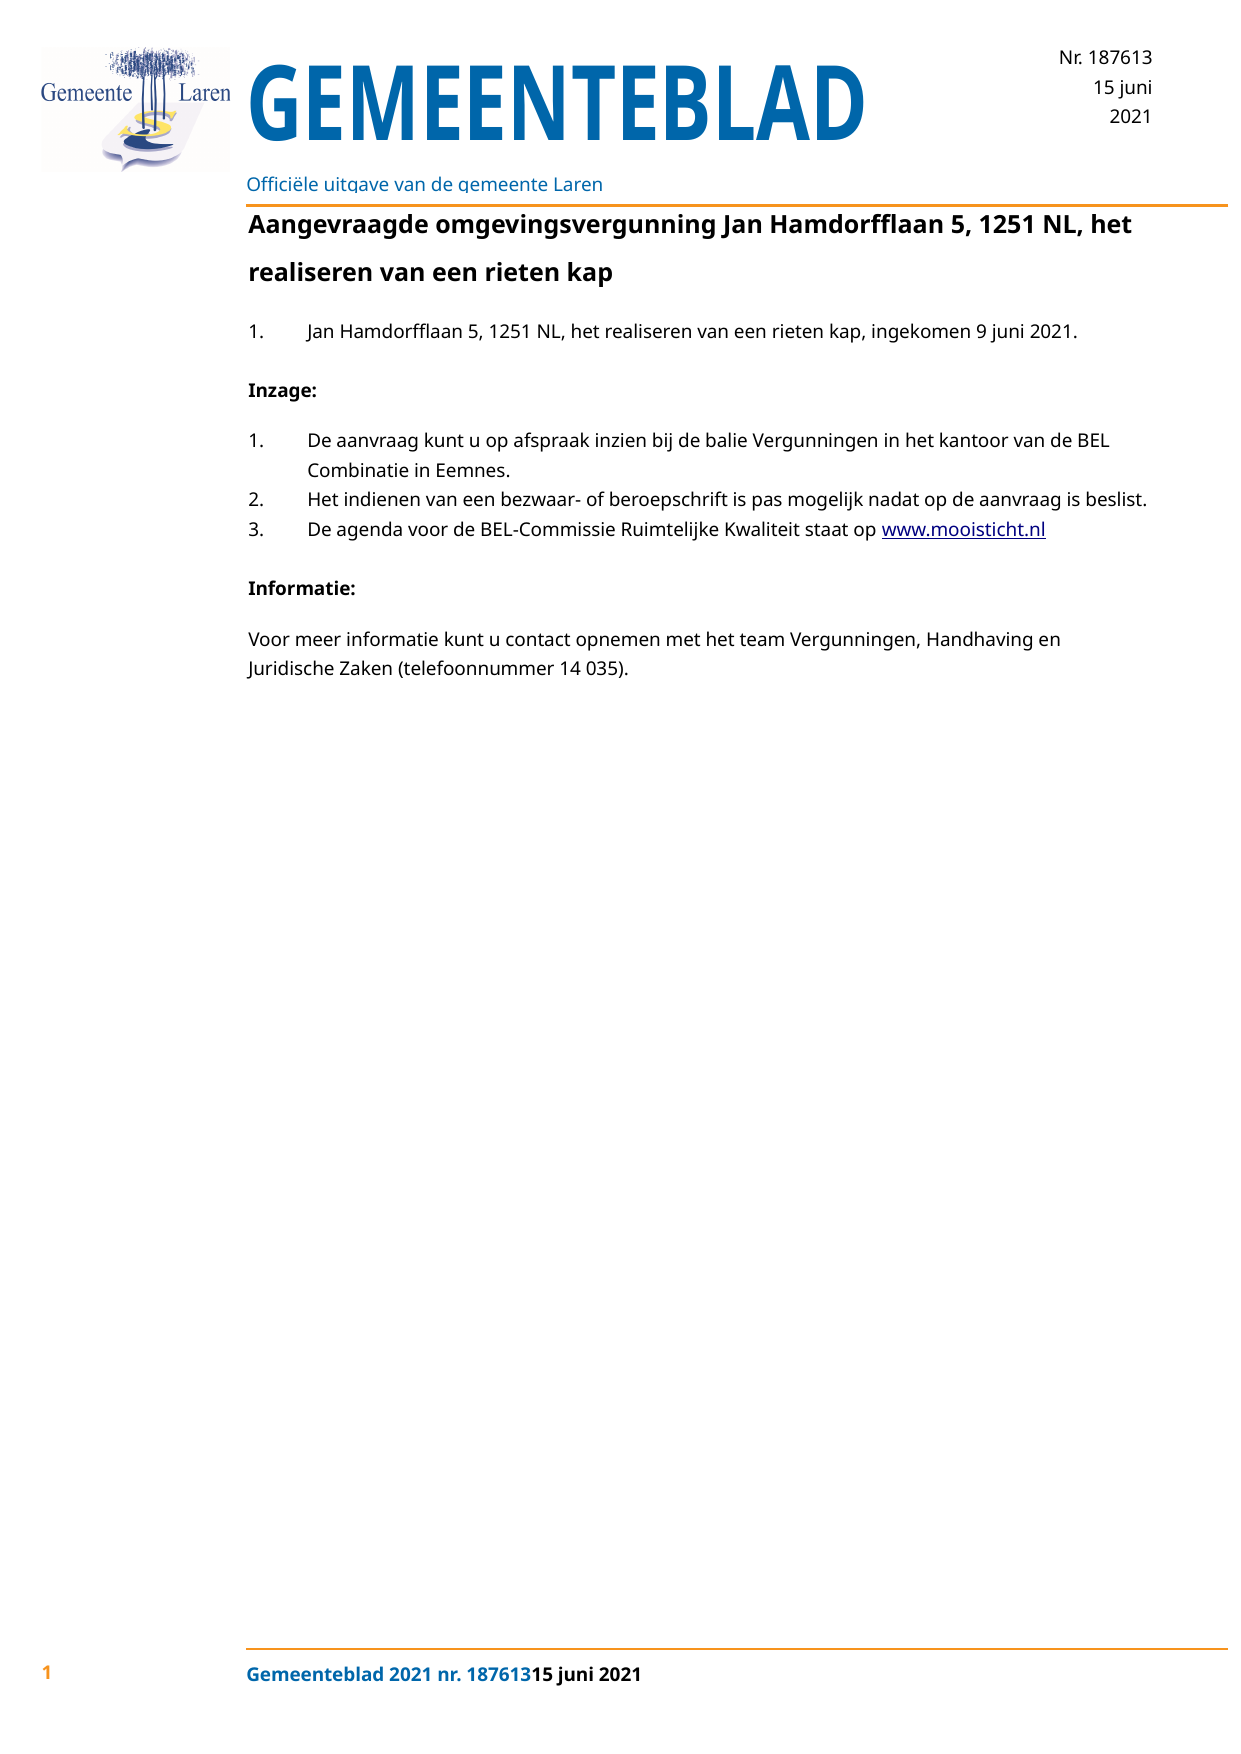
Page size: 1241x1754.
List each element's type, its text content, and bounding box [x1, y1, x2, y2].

text Aangevraagde omgevingsvergunning Jan Hamdorfflaan 5, 1251 NL, het realiseren van een rieten kap [248, 207, 1152, 288]
list Het indienen van een bezwaar- of beroepschrift is pas mogelijk nadat op de aanvraag is beslist. [248, 487, 1152, 512]
text Informatie: [248, 575, 1152, 601]
list Jan Hamdorfflaan 5, 1251 NL, het realiseren van een rieten kap, ingekomen 9 juni 2021. [248, 318, 1152, 344]
list De agenda voor de BEL-Commissie Ruimtelijke Kwaliteit staat op www.mooisticht.nl [248, 516, 1152, 542]
list De aanvraag kunt u op afspraak inzien bij de balie Vergunningen in het kantoor van de BEL Combinatie in Eemnes. [248, 427, 1152, 483]
text Voor meer informatie kunt u contact opnemen met het team Vergunningen, Handhaving en Juridische Zaken (telefoonnummer 14 035). [248, 626, 1152, 681]
picture [41, 47, 231, 172]
text Inzage: [248, 377, 1152, 403]
